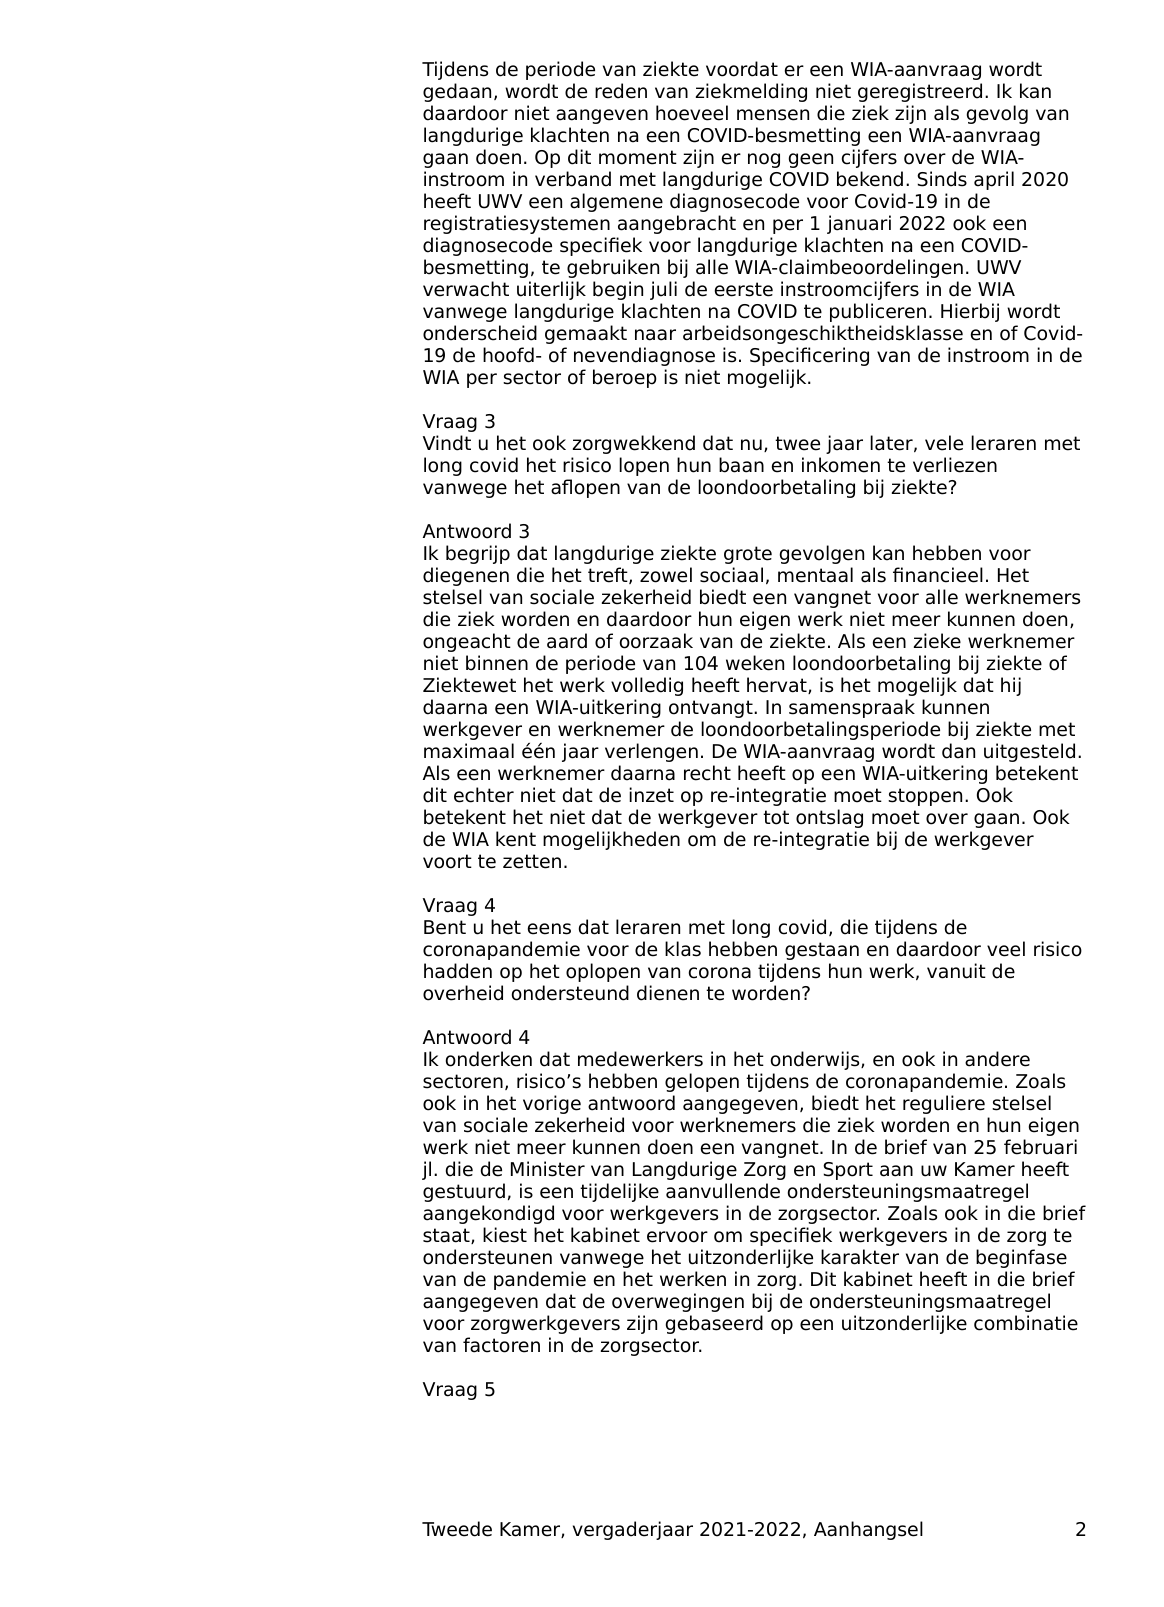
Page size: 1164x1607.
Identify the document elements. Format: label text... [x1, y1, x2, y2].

text Vindt u het ook zorgwekkend dat nu, twee jaar later, vele leraren met long covid het risico lopen hun baan en inkomen te verliezen vanwege het aflopen van de loondoorbetaling bij ziekte? [422, 433, 1087, 499]
text Vraag 4 [422, 895, 1087, 917]
text Vraag 3 [422, 411, 1087, 433]
text Antwoord 3 [422, 521, 1087, 543]
text Bent u het eens dat leraren met long covid, die tijdens de coronapandemie voor de klas hebben gestaan en daardoor veel risico hadden op het oplopen van corona tijdens hun werk, vanuit de overheid ondersteund dienen te worden? [422, 917, 1087, 1005]
text Ik begrijp dat langdurige ziekte grote gevolgen kan hebben voor diegenen die het treft, zowel sociaal, mentaal als financieel. Het stelsel van sociale zekerheid biedt een vangnet voor alle werknemers die ziek worden en daardoor hun eigen werk niet meer kunnen doen, ongeacht de aard of oorzaak van de ziekte. Als een zieke werknemer niet binnen de periode van 104 weken loondoorbetaling bij ziekte of Ziektewet het werk volledig heeft hervat, is het mogelijk dat hij daarna een WIA-uitkering ontvangt. In samenspraak kunnen werkgever en werknemer de loondoorbetalingsperiode bij ziekte met maximaal één jaar verlengen. De WIA-aanvraag wordt dan uitgesteld. Als een werknemer daarna recht heeft op een WIA-uitkering betekent dit echter niet dat de inzet op re-integratie moet stoppen. Ook betekent het niet dat de werkgever tot ontslag moet over gaan. Ook de WIA kent mogelijkheden om de re-integratie bij de werkgever voort te zetten. [422, 543, 1087, 873]
text Tijdens de periode van ziekte voordat er een WIA-aanvraag wordt gedaan, wordt de reden van ziekmelding niet geregistreerd. Ik kan daardoor niet aangeven hoeveel mensen die ziek zijn als gevolg van langdurige klachten na een COVID-besmetting een WIA-aanvraag gaan doen. Op dit moment zijn er nog geen cijfers over de WIA-instroom in verband met langdurige COVID bekend. Sinds april 2020 heeft UWV een algemene diagnosecode voor Covid-19 in de registratiesystemen aangebracht en per 1 januari 2022 ook een diagnosecode specifiek voor langdurige klachten na een COVID-besmetting, te gebruiken bij alle WIA-claimbeoordelingen. UWV verwacht uiterlijk begin juli de eerste instroomcijfers in de WIA vanwege langdurige klachten na COVID te publiceren. Hierbij wordt onderscheid gemaakt naar arbeidsongeschiktheidsklasse en of Covid-19 de hoofd- of nevendiagnose is. Specificering van de instroom in de WIA per sector of beroep is niet mogelijk. [422, 59, 1087, 389]
text Antwoord 4 [422, 1027, 1087, 1049]
text Vraag 5 [422, 1379, 1087, 1401]
text Ik onderken dat medewerkers in het onderwijs, en ook in andere sectoren, risico’s hebben gelopen tijdens de coronapandemie. Zoals ook in het vorige antwoord aangegeven, biedt het reguliere stelsel van sociale zekerheid voor werknemers die ziek worden en hun eigen werk niet meer kunnen doen een vangnet. In de brief van 25 februari jl. die de Minister van Langdurige Zorg en Sport aan uw Kamer heeft gestuurd, is een tijdelijke aanvullende ondersteuningsmaatregel aangekondigd voor werkgevers in de zorgsector. Zoals ook in die brief staat, kiest het kabinet ervoor om specifiek werkgevers in de zorg te ondersteunen vanwege het uitzonderlijke karakter van de beginfase van de pandemie en het werken in zorg. Dit kabinet heeft in die brief aangegeven dat de overwegingen bij de ondersteuningsmaatregel voor zorgwerkgevers zijn gebaseerd op een uitzonderlijke combinatie van factoren in de zorgsector. [422, 1049, 1087, 1357]
